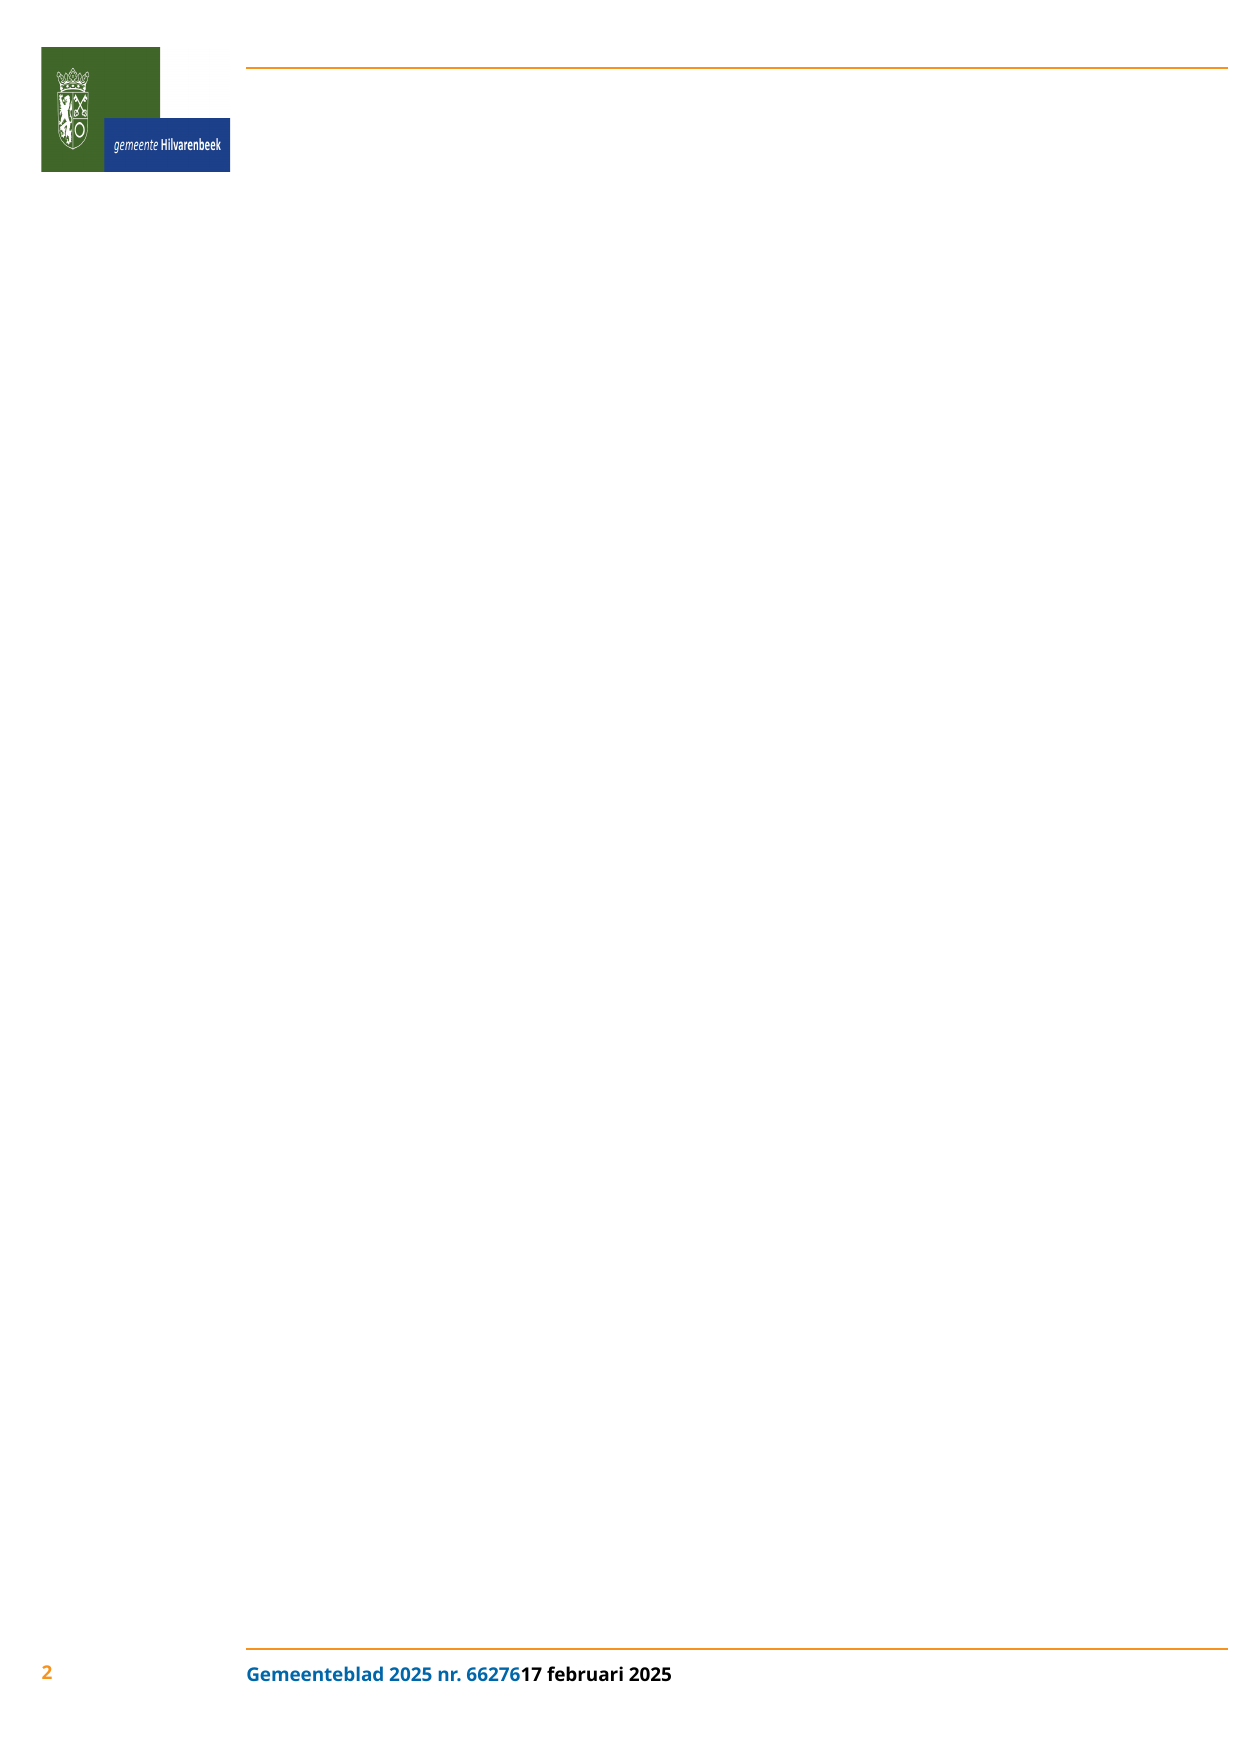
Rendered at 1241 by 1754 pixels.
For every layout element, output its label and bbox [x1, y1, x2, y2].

picture [41, 47, 231, 172]
